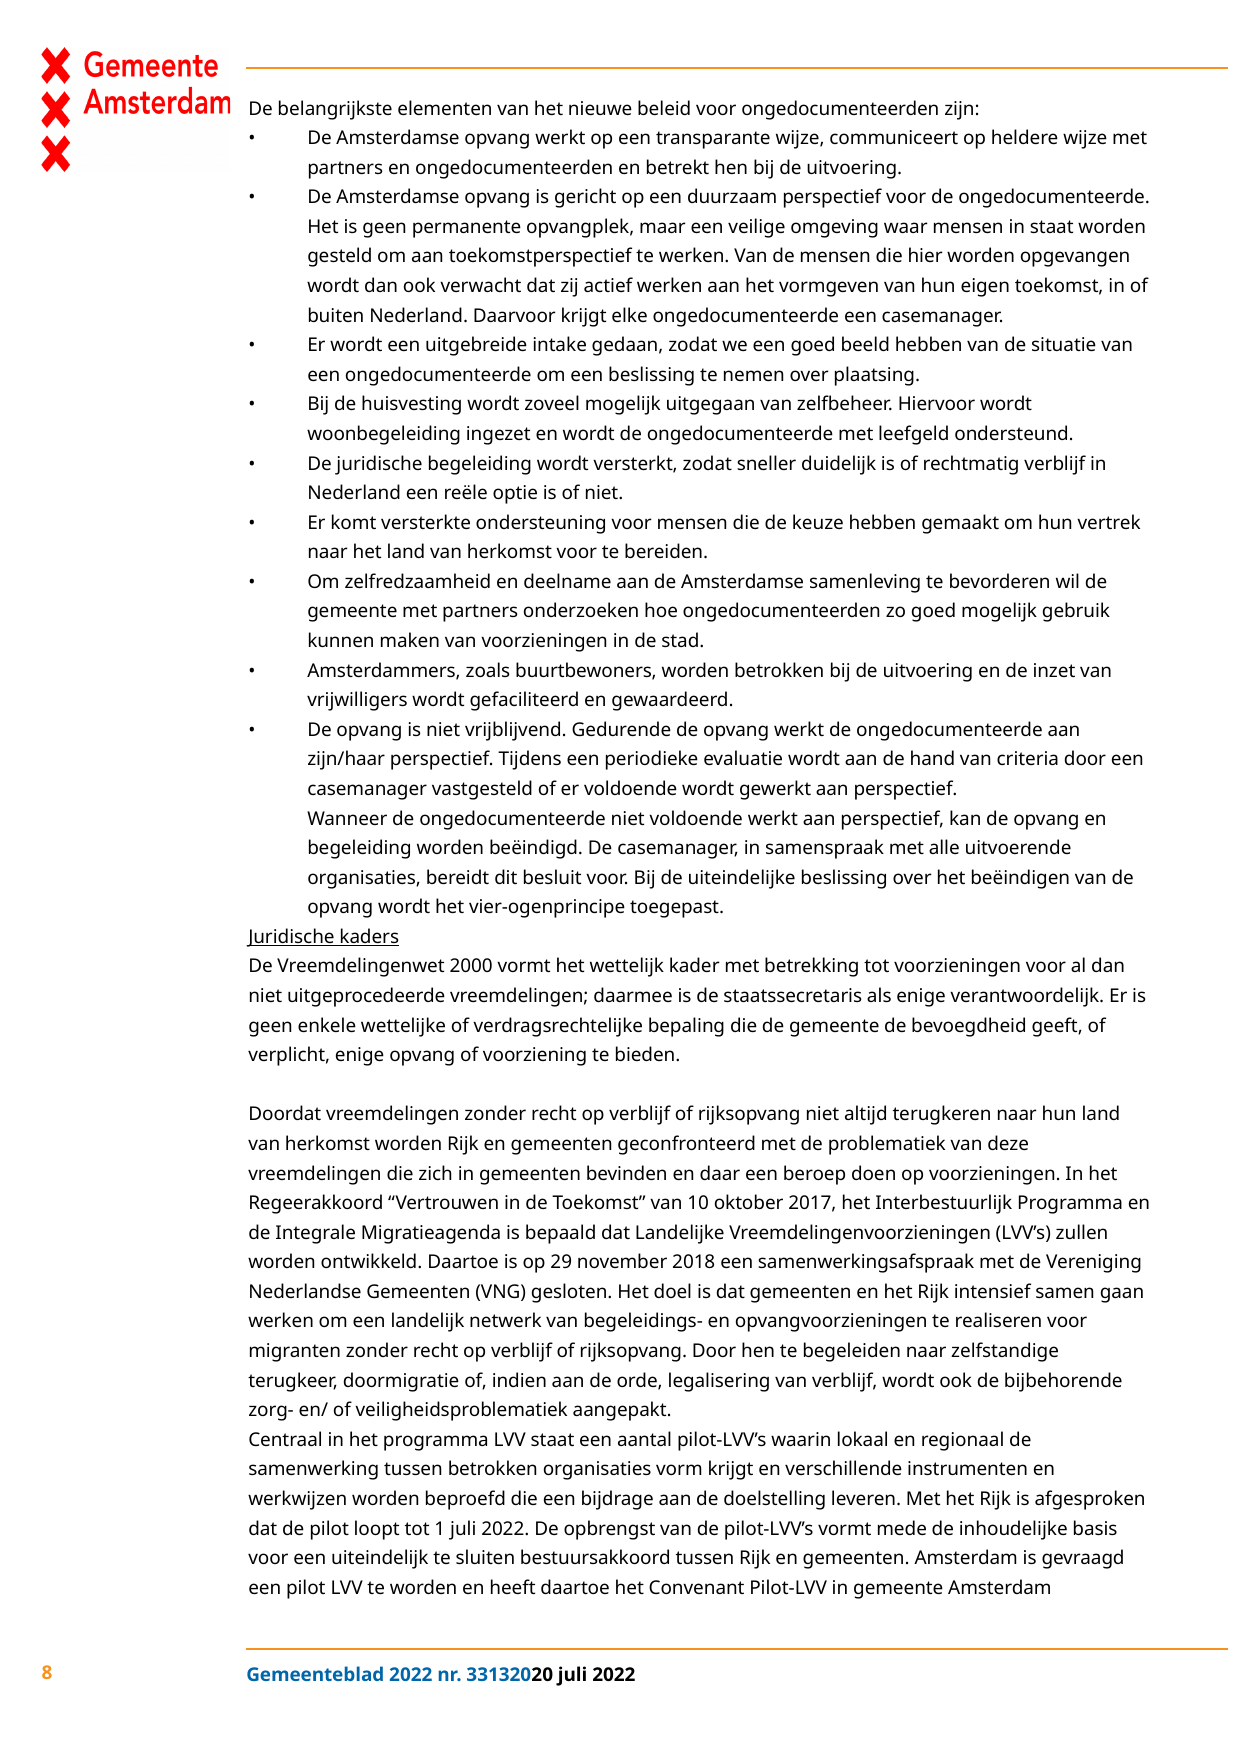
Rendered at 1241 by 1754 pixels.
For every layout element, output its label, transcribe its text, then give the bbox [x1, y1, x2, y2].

list De opvang is niet vrijblijvend. Gedurende de opvang werkt de ongedocumenteerde aan zijn/haar perspectief. Tijdens een periodieke evaluatie wordt aan de hand van criteria door een casemanager vastgesteld of er voldoende wordt gewerkt aan perspectief. [248, 716, 1152, 801]
list Amsterdammers, zoals buurtbewoners, worden betrokken bij de uitvoering en de inzet van vrijwilligers wordt gefaciliteerd en gewaardeerd. [248, 657, 1152, 712]
text Juridische kaders [248, 923, 1152, 949]
picture [41, 47, 231, 172]
list Er wordt een uitgebreide intake gedaan, zodat we een goed beeld hebben van de situatie van een ongedocumenteerde om een beslissing te nemen over plaatsing. [248, 331, 1152, 387]
list Er komt versterkte ondersteuning voor mensen die de keuze hebben gemaakt om hun vertrek naar het land van herkomst voor te bereiden. [248, 509, 1152, 564]
text Doordat vreemdelingen zonder recht op verblijf of rijksopvang niet altijd terugkeren naar hun land van herkomst worden Rijk en gemeenten geconfronteerd met de problematiek van deze vreemdelingen die zich in gemeenten bevinden en daar een beroep doen op voorzieningen. In het Regeerakkoord “Vertrouwen in de Toekomst” van 10 oktober 2017, het Interbestuurlijk Programma en de Integrale Migratieagenda is bepaald dat Landelijke Vreemdelingenvoorzieningen (LVV’s) zullen worden ontwikkeld. Daartoe is op 29 november 2018 een samenwerkingsafspraak met de Vereniging Nederlandse Gemeenten (VNG) gesloten. Het doel is dat gemeenten en het Rijk intensief samen gaan werken om een landelijk netwerk van begeleidings- en opvangvoorzieningen te realiseren voor migranten zonder recht op verblijf of rijksopvang. Door hen te begeleiden naar zelfstandige terugkeer, doormigratie of, indien aan de orde, legalisering van verblijf, wordt ook de bijbehorende zorg- en/ of veiligheidsproblematiek aangepakt. [248, 1101, 1152, 1422]
list Om zelfredzaamheid en deelname aan de Amsterdamse samenleving te bevorderen wil de gemeente met partners onderzoeken hoe ongedocumenteerden zo goed mogelijk gebruik kunnen maken van voorzieningen in de stad. [248, 568, 1152, 653]
text Centraal in het programma LVV staat een aantal pilot-LVV’s waarin lokaal en regionaal de samenwerking tussen betrokken organisaties vorm krijgt en verschillende instrumenten en werkwijzen worden beproefd die een bijdrage aan de doelstelling leveren. Met het Rijk is afgesproken dat de pilot loopt tot 1 juli 2022. De opbrengst van de pilot-LVV’s vormt mede de inhoudelijke basis voor een uiteindelijk te sluiten bestuursakkoord tussen Rijk en gemeenten. Amsterdam is gevraagd een pilot LVV te worden en heeft daartoe het Convenant Pilot-LVV in gemeente Amsterdam [248, 1426, 1152, 1600]
list Wanneer de ongedocumenteerde niet voldoende werkt aan perspectief, kan de opvang en begeleiding worden beëindigd. De casemanager, in samenspraak met alle uitvoerende organisaties, bereidt dit besluit voor. Bij de uiteindelijke beslissing over het beëindigen van de opvang wordt het vier-ogenprincipe toegepast. [248, 805, 1152, 919]
list De Amsterdamse opvang werkt op een transparante wijze, communiceert op heldere wijze met partners en ongedocumenteerden en betrekt hen bij de uitvoering. [248, 124, 1152, 180]
text De Vreemdelingenwet 2000 vormt het wettelijk kader met betrekking tot voorzieningen voor al dan niet uitgeprocedeerde vreemdelingen; daarmee is de staatssecretaris als enige verantwoordelijk. Er is geen enkele wettelijke of verdragsrechtelijke bepaling die de gemeente de bevoegdheid geeft, of verplicht, enige opvang of voorziening te bieden. [248, 953, 1152, 1067]
list De juridische begeleiding wordt versterkt, zodat sneller duidelijk is of rechtmatig verblijf in Nederland een reële optie is of niet. [248, 450, 1152, 505]
text De belangrijkste elementen van het nieuwe beleid voor ongedocumenteerden zijn: [248, 95, 1152, 121]
list Bij de huisvesting wordt zoveel mogelijk uitgegaan van zelfbeheer. Hiervoor wordt woonbegeleiding ingezet en wordt de ongedocumenteerde met leefgeld ondersteund. [248, 391, 1152, 446]
list De Amsterdamse opvang is gericht op een duurzaam perspectief voor de ongedocumenteerde. Het is geen permanente opvangplek, maar een veilige omgeving waar mensen in staat worden gesteld om aan toekomstperspectief te werken. Van de mensen die hier worden opgevangen wordt dan ook verwacht dat zij actief werken aan het vormgeven van hun eigen toekomst, in of buiten Nederland. Daarvoor krijgt elke ongedocumenteerde een casemanager. [248, 183, 1152, 328]
